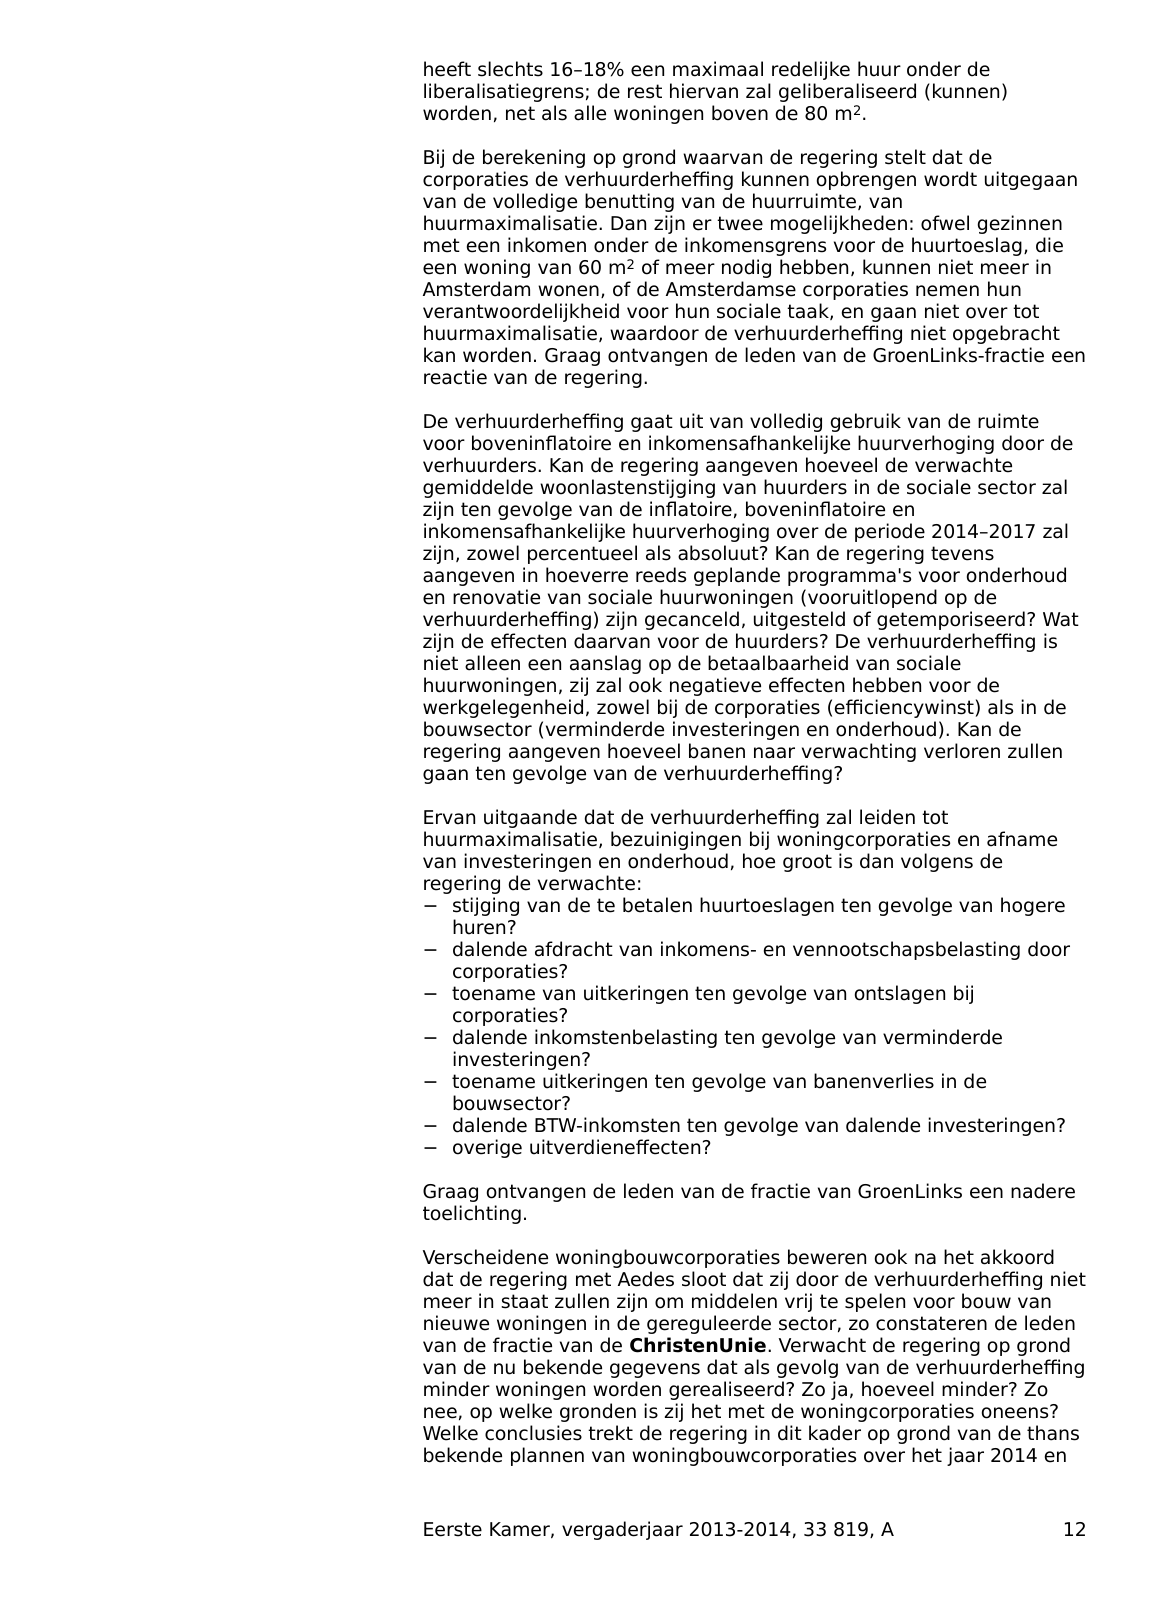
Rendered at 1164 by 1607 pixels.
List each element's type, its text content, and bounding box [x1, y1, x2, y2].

text − stijging van de te betalen huurtoeslagen ten gevolge van hogere huren? [422, 895, 1087, 939]
text Ervan uitgaande dat de verhuurderheffing zal leiden tot huurmaximalisatie, bezuinigingen bij woningcorporaties en afname van investeringen en onderhoud, hoe groot is dan volgens de regering de verwachte: [422, 807, 1087, 895]
text − dalende BTW-inkomsten ten gevolge van dalende investeringen? [422, 1115, 1087, 1137]
text − dalende afdracht van inkomens- en vennootschapsbelasting door corporaties? [422, 939, 1087, 983]
text Graag ontvangen de leden van de fractie van GroenLinks een nadere toelichting. [422, 1181, 1087, 1225]
text − toename van uitkeringen ten gevolge van ontslagen bij corporaties? [422, 983, 1087, 1027]
text heeft slechts 16–18% een maximaal redelijke huur onder de liberalisatiegrens; de rest hiervan zal geliberaliseerd (kunnen) worden, net als alle woningen boven de 80 m2. [422, 59, 1087, 125]
text − overige uitverdieneffecten? [422, 1137, 1087, 1159]
text − dalende inkomstenbelasting ten gevolge van verminderde investeringen? [422, 1027, 1087, 1071]
text Bij de berekening op grond waarvan de regering stelt dat de corporaties de verhuurderheffing kunnen opbrengen wordt uitgegaan van de volledige benutting van de huurruimte, van huurmaximalisatie. Dan zijn er twee mogelijkheden: ofwel gezinnen met een inkomen onder de inkomensgrens voor de huurtoeslag, die een woning van 60 m2 of meer nodig hebben, kunnen niet meer in Amsterdam wonen, of de Amsterdamse corporaties nemen hun verantwoordelijkheid voor hun sociale taak, en gaan niet over tot huurmaximalisatie, waardoor de verhuurderheffing niet opgebracht kan worden. Graag ontvangen de leden van de GroenLinks-fractie een reactie van de regering. [422, 147, 1087, 389]
text − toename uitkeringen ten gevolge van banenverlies in de bouwsector? [422, 1071, 1087, 1115]
text Verscheidene woningbouwcorporaties beweren ook na het akkoord dat de regering met Aedes sloot dat zij door de verhuurderheffing niet meer in staat zullen zijn om middelen vrij te spelen voor bouw van nieuwe woningen in de gereguleerde sector, zo constateren de leden van de fractie van de ChristenUnie. Verwacht de regering op grond van de nu bekende gegevens dat als gevolg van de verhuurderheffing minder woningen worden gerealiseerd? Zo ja, hoeveel minder? Zo nee, op welke gronden is zij het met de woningcorporaties oneens? Welke conclusies trekt de regering in dit kader op grond van de thans bekende plannen van woningbouwcorporaties over het jaar 2014 en [422, 1247, 1087, 1467]
text De verhuurderheffing gaat uit van volledig gebruik van de ruimte voor boveninflatoire en inkomensafhankelijke huurverhoging door de verhuurders. Kan de regering aangeven hoeveel de verwachte gemiddelde woonlastenstijging van huurders in de sociale sector zal zijn ten gevolge van de inflatoire, boveninflatoire en inkomensafhankelijke huurverhoging over de periode 2014–2017 zal zijn, zowel percentueel als absoluut? Kan de regering tevens aangeven in hoeverre reeds geplande programma's voor onderhoud en renovatie van sociale huurwoningen (vooruitlopend op de verhuurderheffing) zijn gecanceld, uitgesteld of getemporiseerd? Wat zijn de effecten daarvan voor de huurders? De verhuurderheffing is niet alleen een aanslag op de betaalbaarheid van sociale huurwoningen, zij zal ook negatieve effecten hebben voor de werkgelegenheid, zowel bij de corporaties (efficiencywinst) als in de bouwsector (verminderde investeringen en onderhoud). Kan de regering aangeven hoeveel banen naar verwachting verloren zullen gaan ten gevolge van de verhuurderheffing? [422, 411, 1087, 785]
